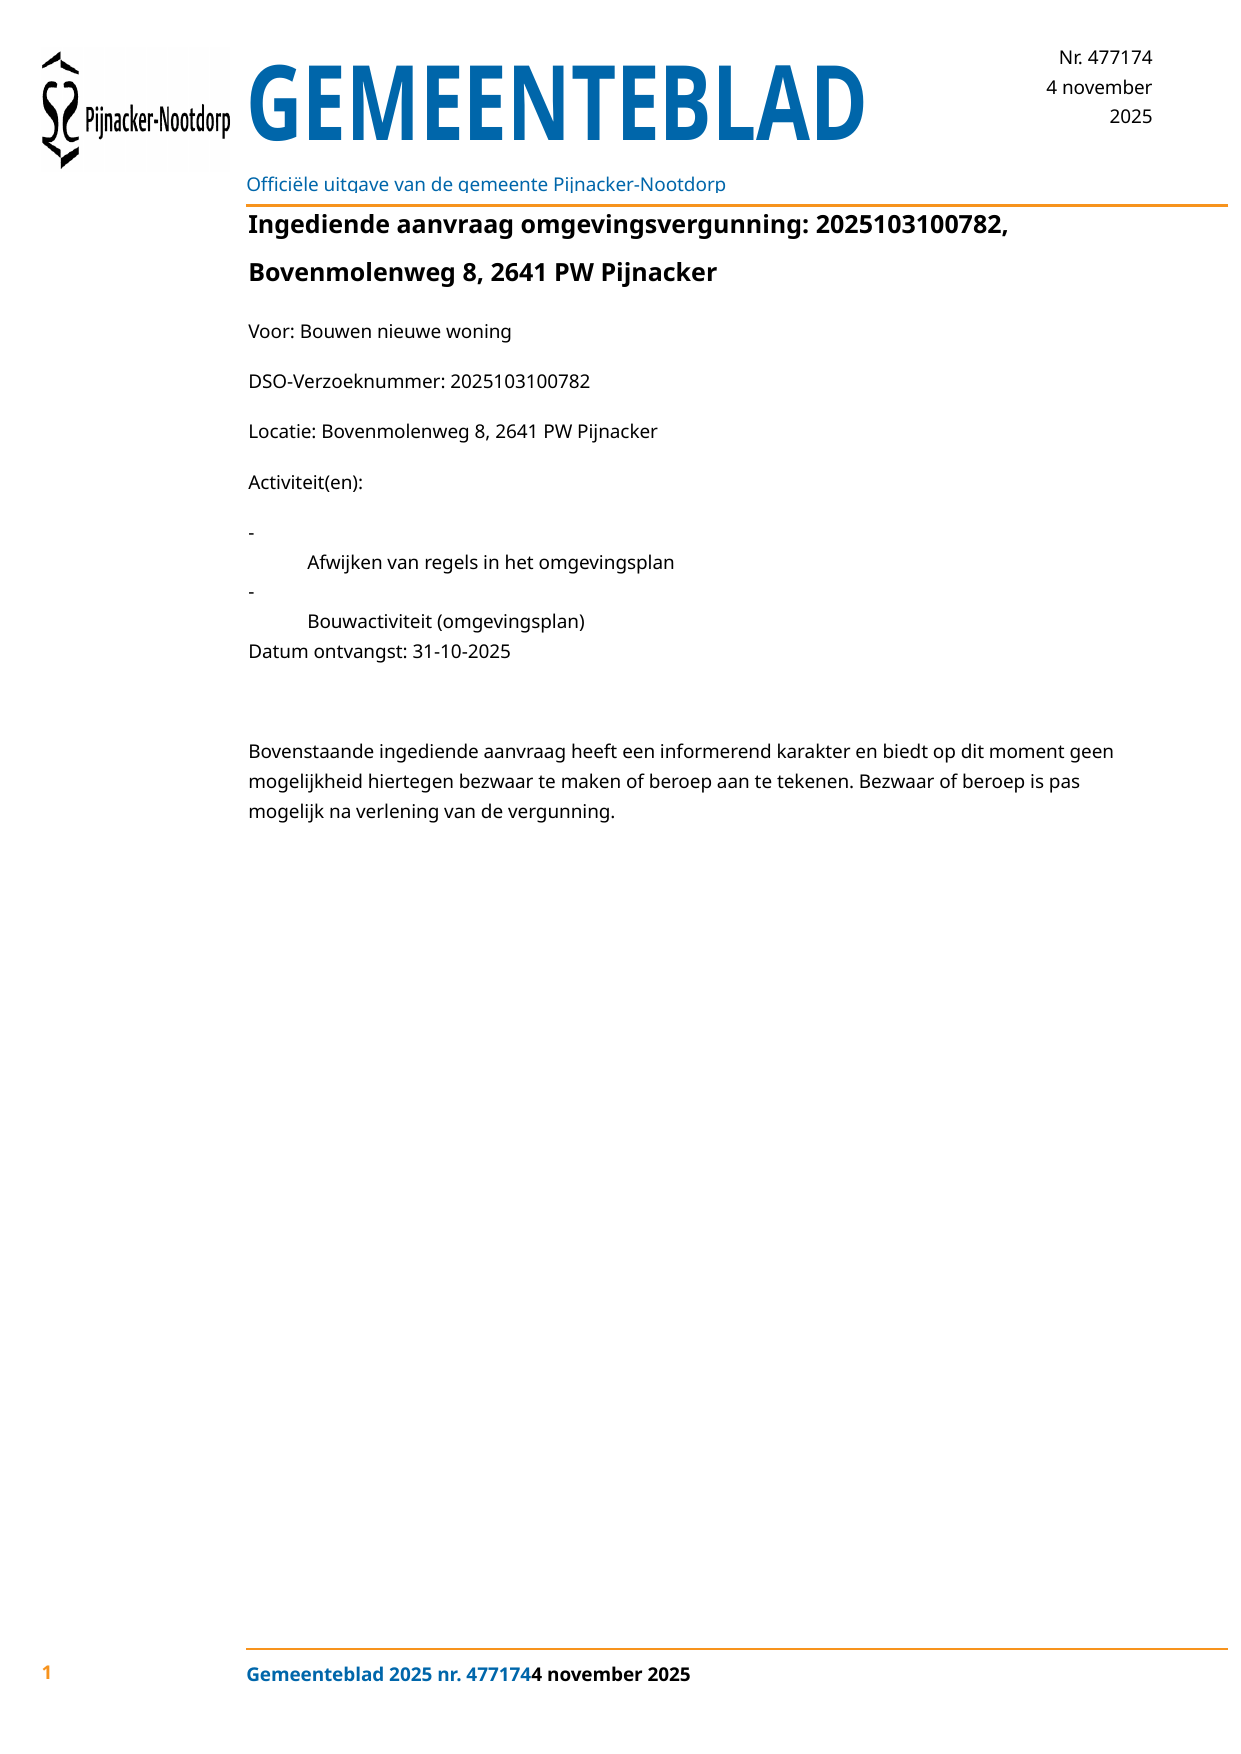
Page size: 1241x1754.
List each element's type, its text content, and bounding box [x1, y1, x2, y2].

text Datum ontvangst: 31-10-2025 [248, 638, 1152, 664]
list Bouwactiviteit (omgevingsplan) [248, 608, 1152, 634]
text Voor: Bouwen nieuwe woning [248, 318, 1152, 344]
text DSO-Verzoeknummer: 2025103100782 [248, 368, 1152, 394]
text Ingediende aanvraag omgevingsvergunning: 2025103100782, Bovenmolenweg 8, 2641 PW Pijnacker [248, 207, 1152, 288]
text Activiteit(en): [248, 469, 1152, 495]
picture [41, 47, 231, 172]
list Afwijken van regels in het omgevingsplan [248, 549, 1152, 575]
text Bovenstaande ingediende aanvraag heeft een informerend karakter en biedt op dit moment geen mogelijkheid hiertegen bezwaar te maken of beroep aan te tekenen. Bezwaar of beroep is pas mogelijk na verlening van de vergunning. [248, 739, 1152, 824]
text Locatie: Bovenmolenweg 8, 2641 PW Pijnacker [248, 419, 1152, 444]
